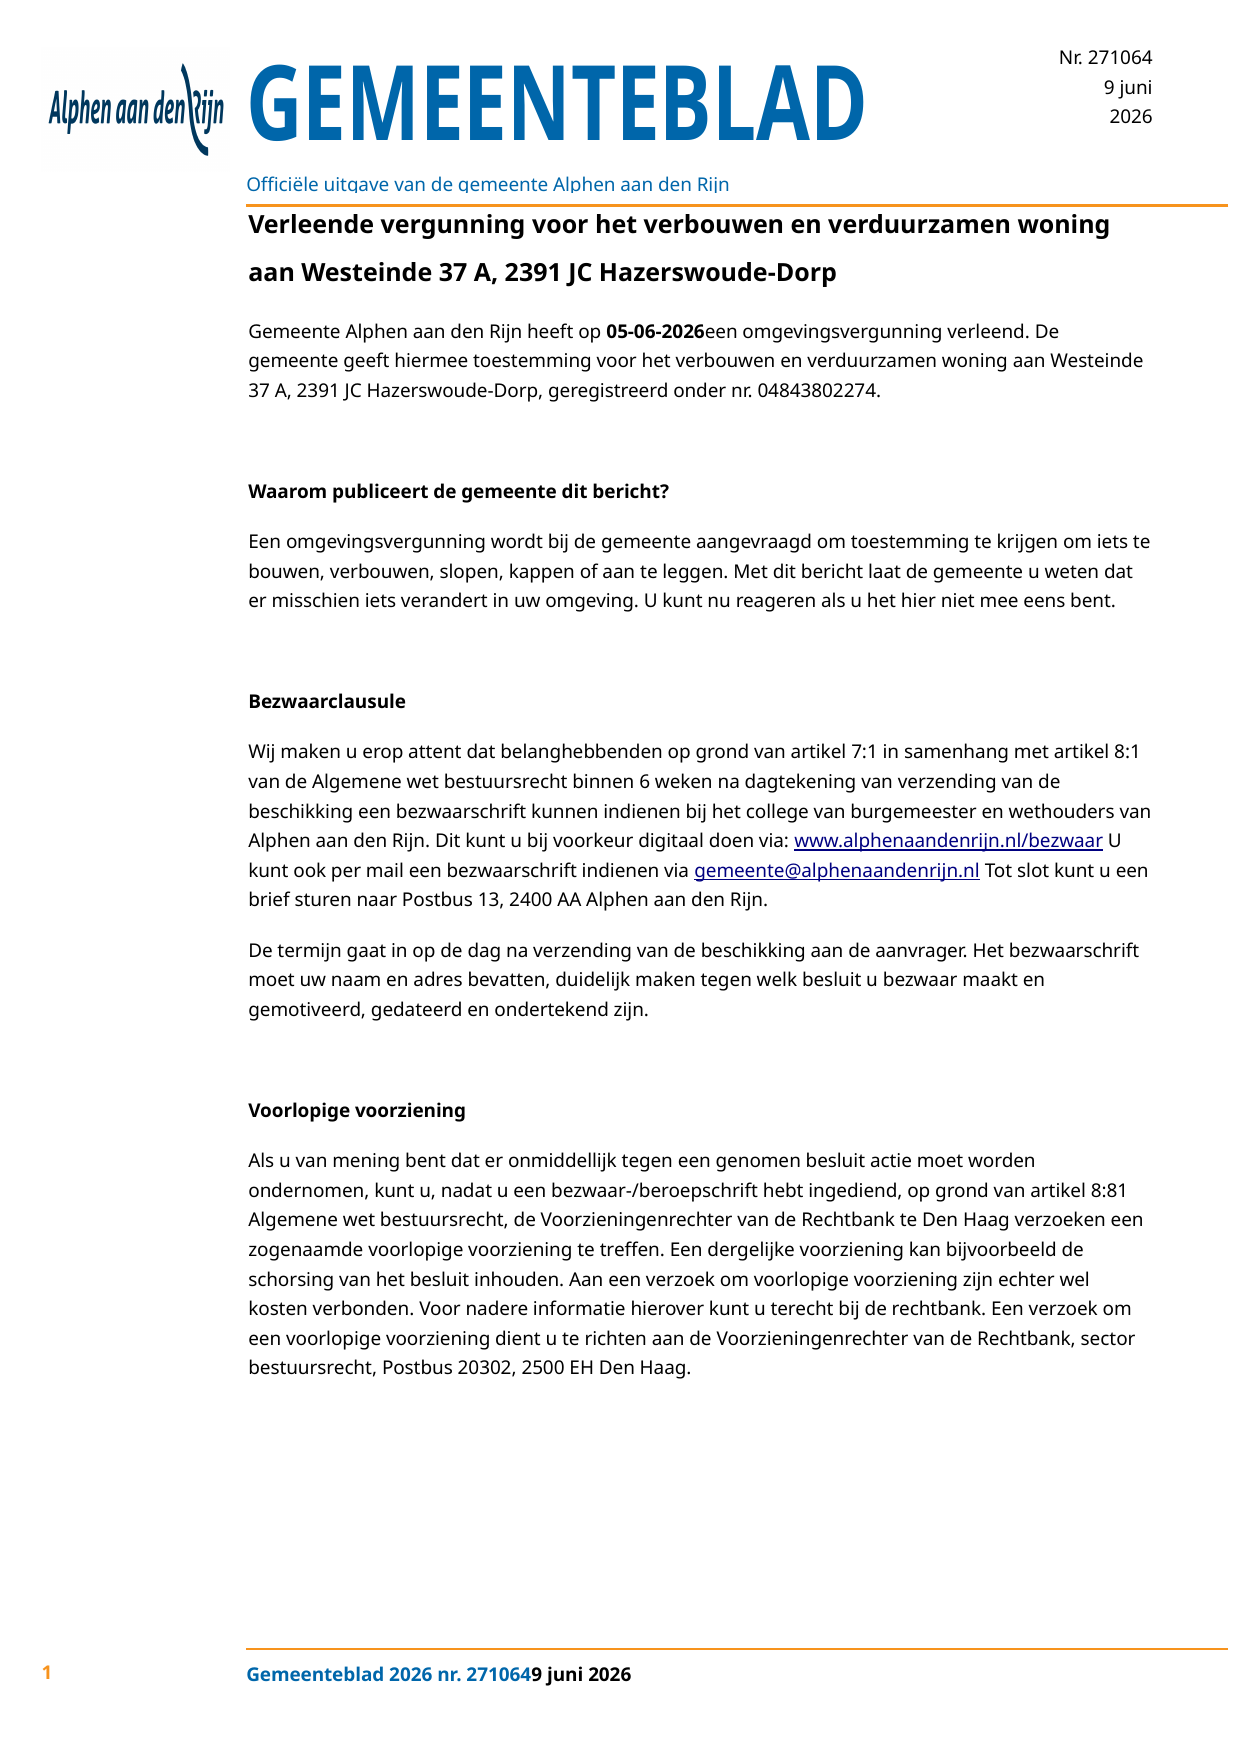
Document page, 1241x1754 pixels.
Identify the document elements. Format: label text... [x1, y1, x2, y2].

text Verleende vergunning voor het verbouwen en verduurzamen woning aan Westeinde 37 A, 2391 JC Hazerswoude-Dorp [248, 207, 1152, 288]
text Als u van mening bent dat er onmiddellijk tegen een genomen besluit actie moet worden ondernomen, kunt u, nadat u een bezwaar-/beroepschrift hebt ingediend, op grond van artikel 8:81 Algemene wet bestuursrecht, de Voorzieningenrechter van de Rechtbank te Den Haag verzoeken een zogenaamde voorlopige voorziening te treffen. Een dergelijke voorziening kan bijvoorbeeld de schorsing van het besluit inhouden. Aan een verzoek om voorlopige voorziening zijn echter wel kosten verbonden. Voor nadere informatie hierover kunt u terecht bij de rechtbank. Een verzoek om een voorlopige voorziening dient u te richten aan de Voorzieningenrechter van de Rechtbank, sector bestuursrecht, Postbus 20302, 2500 EH Den Haag. [248, 1147, 1152, 1380]
text Wij maken u erop attent dat belanghebbenden op grond van artikel 7:1 in samenhang met artikel 8:1 van de Algemene wet bestuursrecht binnen 6 weken na dagtekening van verzending van de beschikking een bezwaarschrift kunnen indienen bij het college van burgemeester en wethouders van Alphen aan den Rijn. Dit kunt u bij voorkeur digitaal doen via: www.alphenaandenrijn.nl/bezwaar U kunt ook per mail een bezwaarschrift indienen via gemeente@alphenaandenrijn.nl Tot slot kunt u een brief sturen naar Postbus 13, 2400 AA Alphen aan den Rijn. [248, 739, 1152, 912]
text Een omgevingsvergunning wordt bij de gemeente aangevraagd om toestemming te krijgen om iets te bouwen, verbouwen, slopen, kappen of aan te leggen. Met dit bericht laat de gemeente u weten dat er misschien iets verandert in uw omgeving. U kunt nu reageren als u het hier niet mee eens bent. [248, 528, 1152, 613]
text De termijn gaat in op de dag na verzending van de beschikking aan de aanvrager. Het bezwaarschrift moet uw naam en adres bevatten, duidelijk maken tegen welk besluit u bezwaar maakt en gemotiveerd, gedateerd en ondertekend zijn. [248, 937, 1152, 1022]
picture [41, 47, 231, 172]
text Waarom publiceert de gemeente dit bericht? [248, 478, 1152, 504]
text Gemeente Alphen aan den Rijn heeft op 05-06-2026een omgevingsvergunning verleend. De gemeente geeft hiermee toestemming voor het verbouwen en verduurzamen woning aan Westeinde 37 A, 2391 JC Hazerswoude-Dorp, geregistreerd onder nr. 04843802274. [248, 318, 1152, 403]
text Bezwaarclausule [248, 688, 1152, 714]
text Voorlopige voorziening [248, 1097, 1152, 1123]
